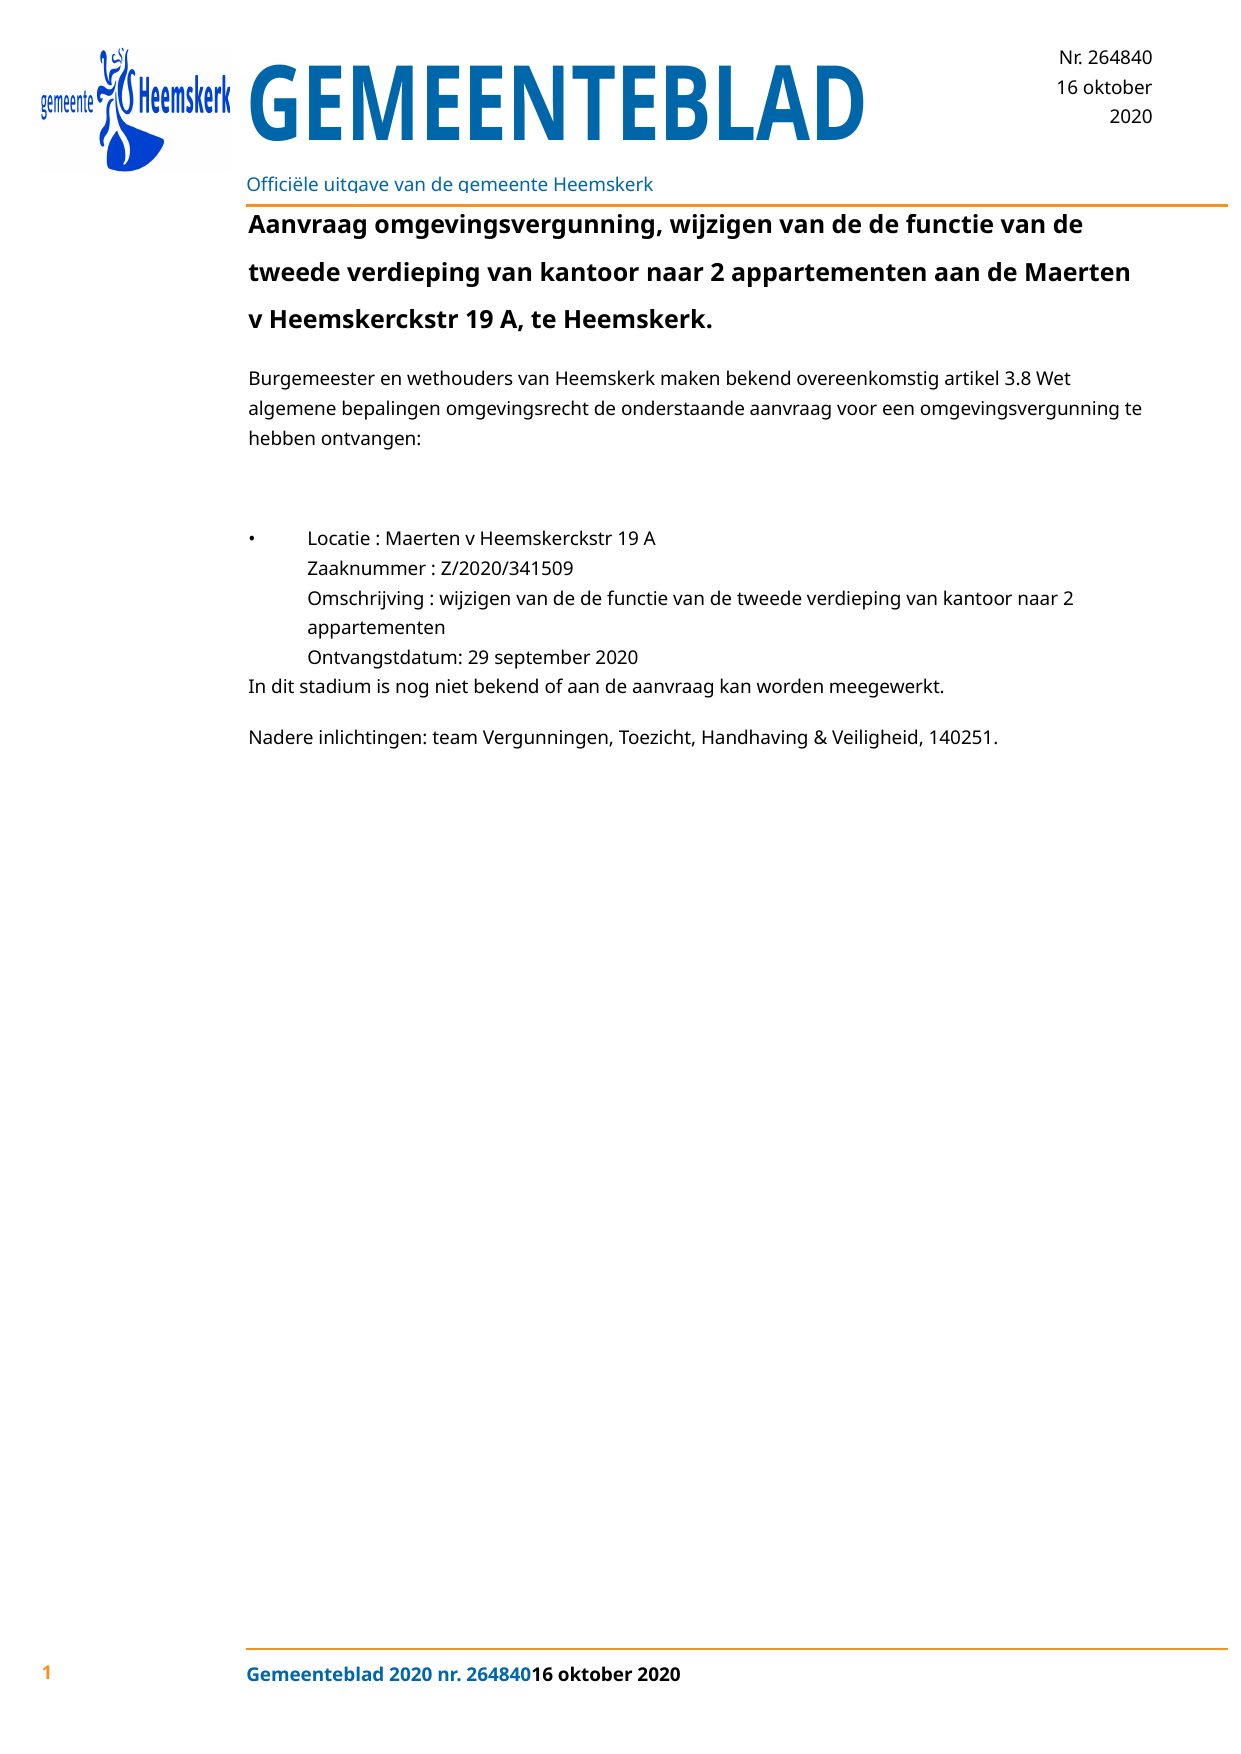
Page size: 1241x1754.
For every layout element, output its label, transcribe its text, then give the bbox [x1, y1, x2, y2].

list Omschrijving : wijzigen van de de functie van de tweede verdieping van kantoor naar 2 appartementen [248, 585, 1152, 640]
text Nadere inlichtingen: team Vergunningen, Toezicht, Handhaving & Veiligheid, 140251. [248, 724, 1152, 749]
list Locatie : Maerten v Heemskerckstr 19 A [248, 526, 1152, 551]
list Zaaknummer : Z/2020/341509 [248, 555, 1152, 581]
text Burgemeester en wethouders van Heemskerk maken bekend overeenkomstig artikel 3.8 Wet algemene bepalingen omgevingsrecht de onderstaande aanvraag voor een omgevingsvergunning te hebben ontvangen: [248, 366, 1152, 450]
text In dit stadium is nog niet bekend of aan de aanvraag kan worden meegewerkt. [248, 673, 1152, 699]
list Ontvangstdatum: 29 september 2020 [248, 644, 1152, 669]
text Aanvraag omgevingsvergunning, wijzigen van de de functie van de tweede verdieping van kantoor naar 2 appartementen aan de Maerten v Heemskerckstr 19 A, te Heemskerk. [248, 207, 1152, 336]
picture [41, 47, 231, 172]
